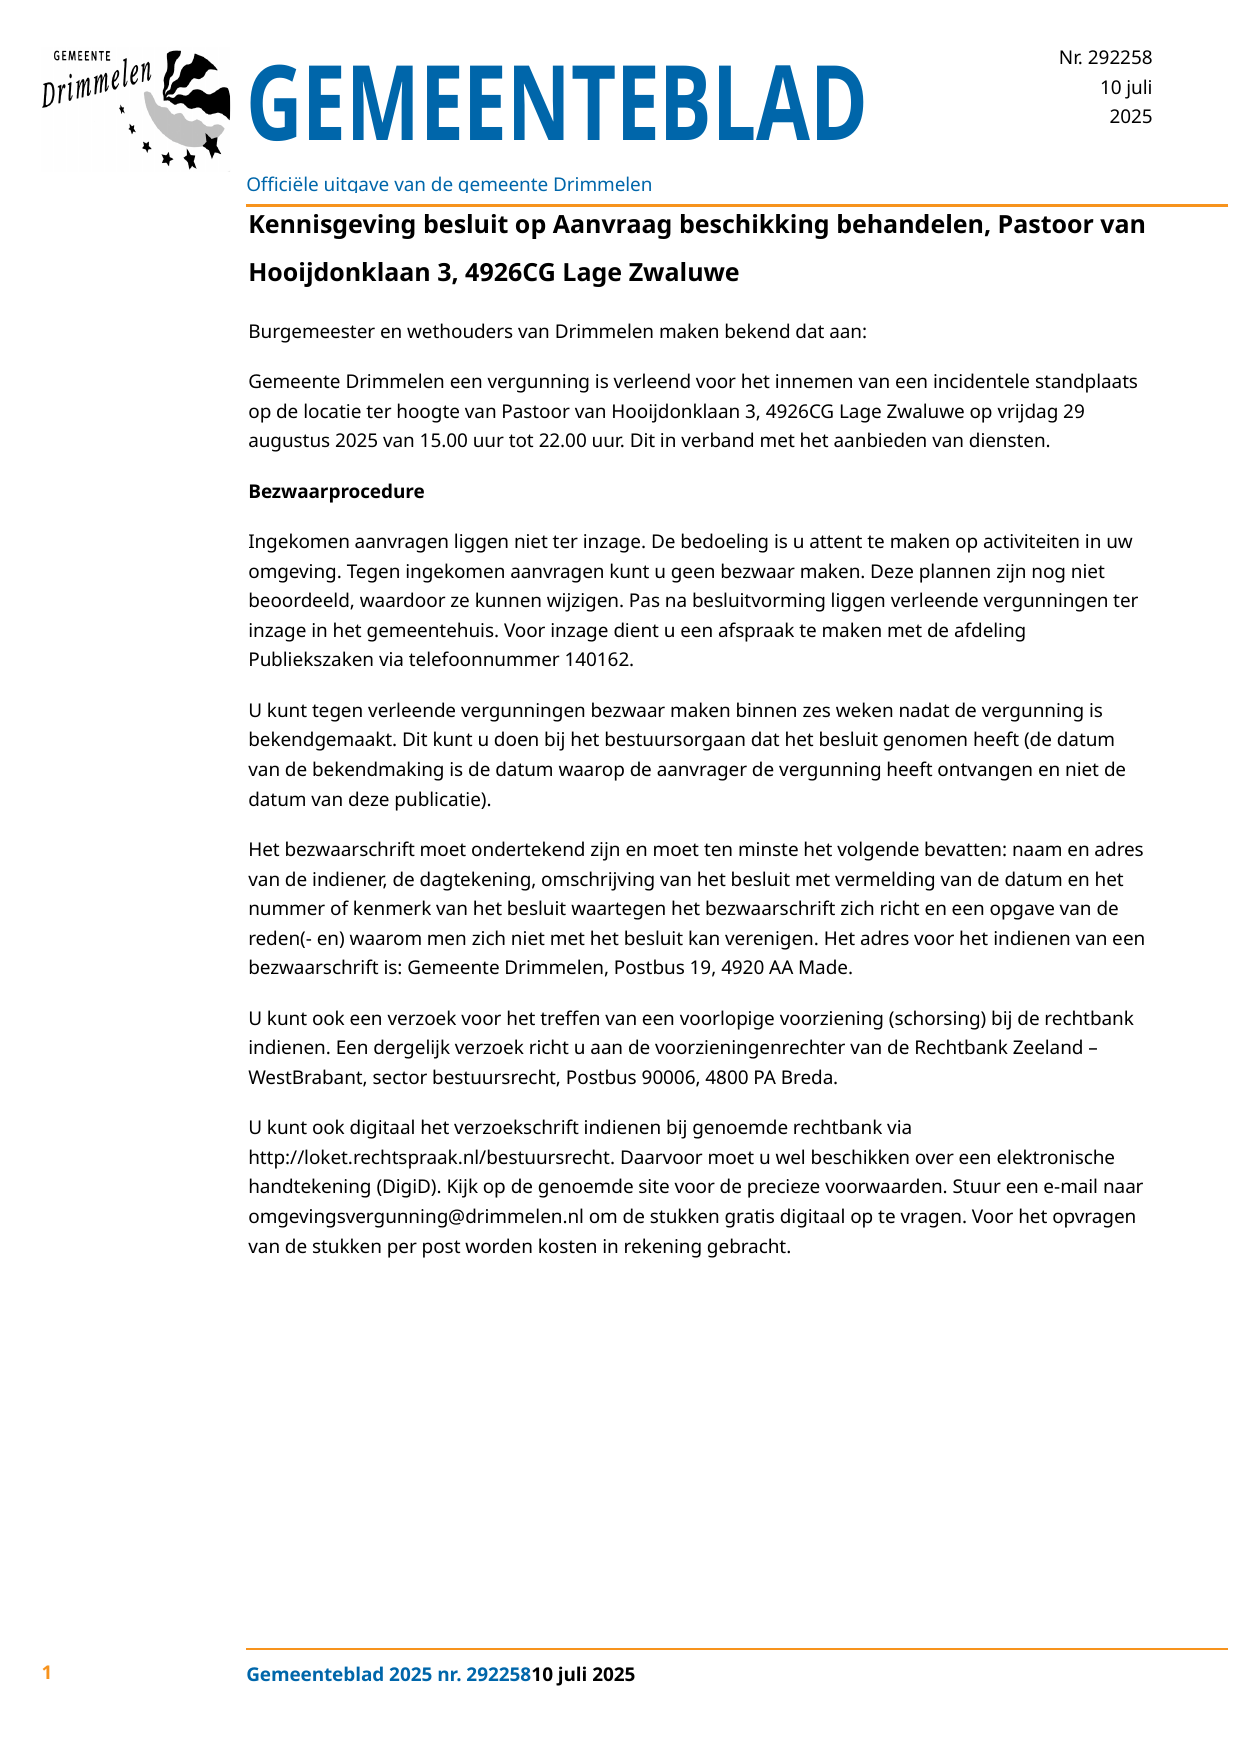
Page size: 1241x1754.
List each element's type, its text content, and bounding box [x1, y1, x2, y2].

text Ingekomen aanvragen liggen niet ter inzage. De bedoeling is u attent te maken op activiteiten in uw omgeving. Tegen ingekomen aanvragen kunt u geen bezwaar maken. Deze plannen zijn nog niet beoordeeld, waardoor ze kunnen wijzigen. Pas na besluitvorming liggen verleende vergunningen ter inzage in het gemeentehuis. Voor inzage dient u een afspraak te maken met de afdeling Publiekszaken via telefoonnummer 140162. [248, 528, 1152, 672]
text Burgemeester en wethouders van Drimmelen maken bekend dat aan: [248, 318, 1152, 344]
text U kunt ook een verzoek voor het treffen van een voorlopige voorziening (schorsing) bij de rechtbank indienen. Een dergelijk verzoek richt u aan de voorzieningenrechter van de Rechtbank Zeeland – WestBrabant, sector bestuursrecht, Postbus 90006, 4800 PA Breda. [248, 1005, 1152, 1090]
text Bezwaarprocedure [248, 478, 1152, 504]
text U kunt ook digitaal het verzoekschrift indienen bij genoemde rechtbank via http://loket.rechtspraak.nl/bestuursrecht. Daarvoor moet u wel beschikken over een elektronische handtekening (DigiD). Kijk op de genoemde site voor de precieze voorwaarden. Stuur een e-mail naar omgevingsvergunning@drimmelen.nl om de stukken gratis digitaal op te vragen. Voor het opvragen van de stukken per post worden kosten in rekening gebracht. [248, 1114, 1152, 1259]
text U kunt tegen verleende vergunningen bezwaar maken binnen zes weken nadat de vergunning is bekendgemaakt. Dit kunt u doen bij het bestuursorgaan dat het besluit genomen heeft (de datum van de bekendmaking is de datum waarop de aanvrager de vergunning heeft ontvangen en niet de datum van deze publicatie). [248, 697, 1152, 812]
text Gemeente Drimmelen een vergunning is verleend voor het innemen van een incidentele standplaats op de locatie ter hoogte van Pastoor van Hooijdonklaan 3, 4926CG Lage Zwaluwe op vrijdag 29 augustus 2025 van 15.00 uur tot 22.00 uur. Dit in verband met het aanbieden van diensten. [248, 368, 1152, 453]
picture [41, 47, 231, 172]
text Het bezwaarschrift moet ondertekend zijn en moet ten minste het volgende bevatten: naam en adres van de indiener, de dagtekening, omschrijving van het besluit met vermelding van de datum en het nummer of kenmerk van het besluit waartegen het bezwaarschrift zich richt en een opgave van de reden(- en) waarom men zich niet met het besluit kan verenigen. Het adres voor het indienen van een bezwaarschrift is: Gemeente Drimmelen, Postbus 19, 4920 AA Made. [248, 836, 1152, 980]
text Kennisgeving besluit op Aanvraag beschikking behandelen, Pastoor van Hooijdonklaan 3, 4926CG Lage Zwaluwe [248, 207, 1152, 288]
